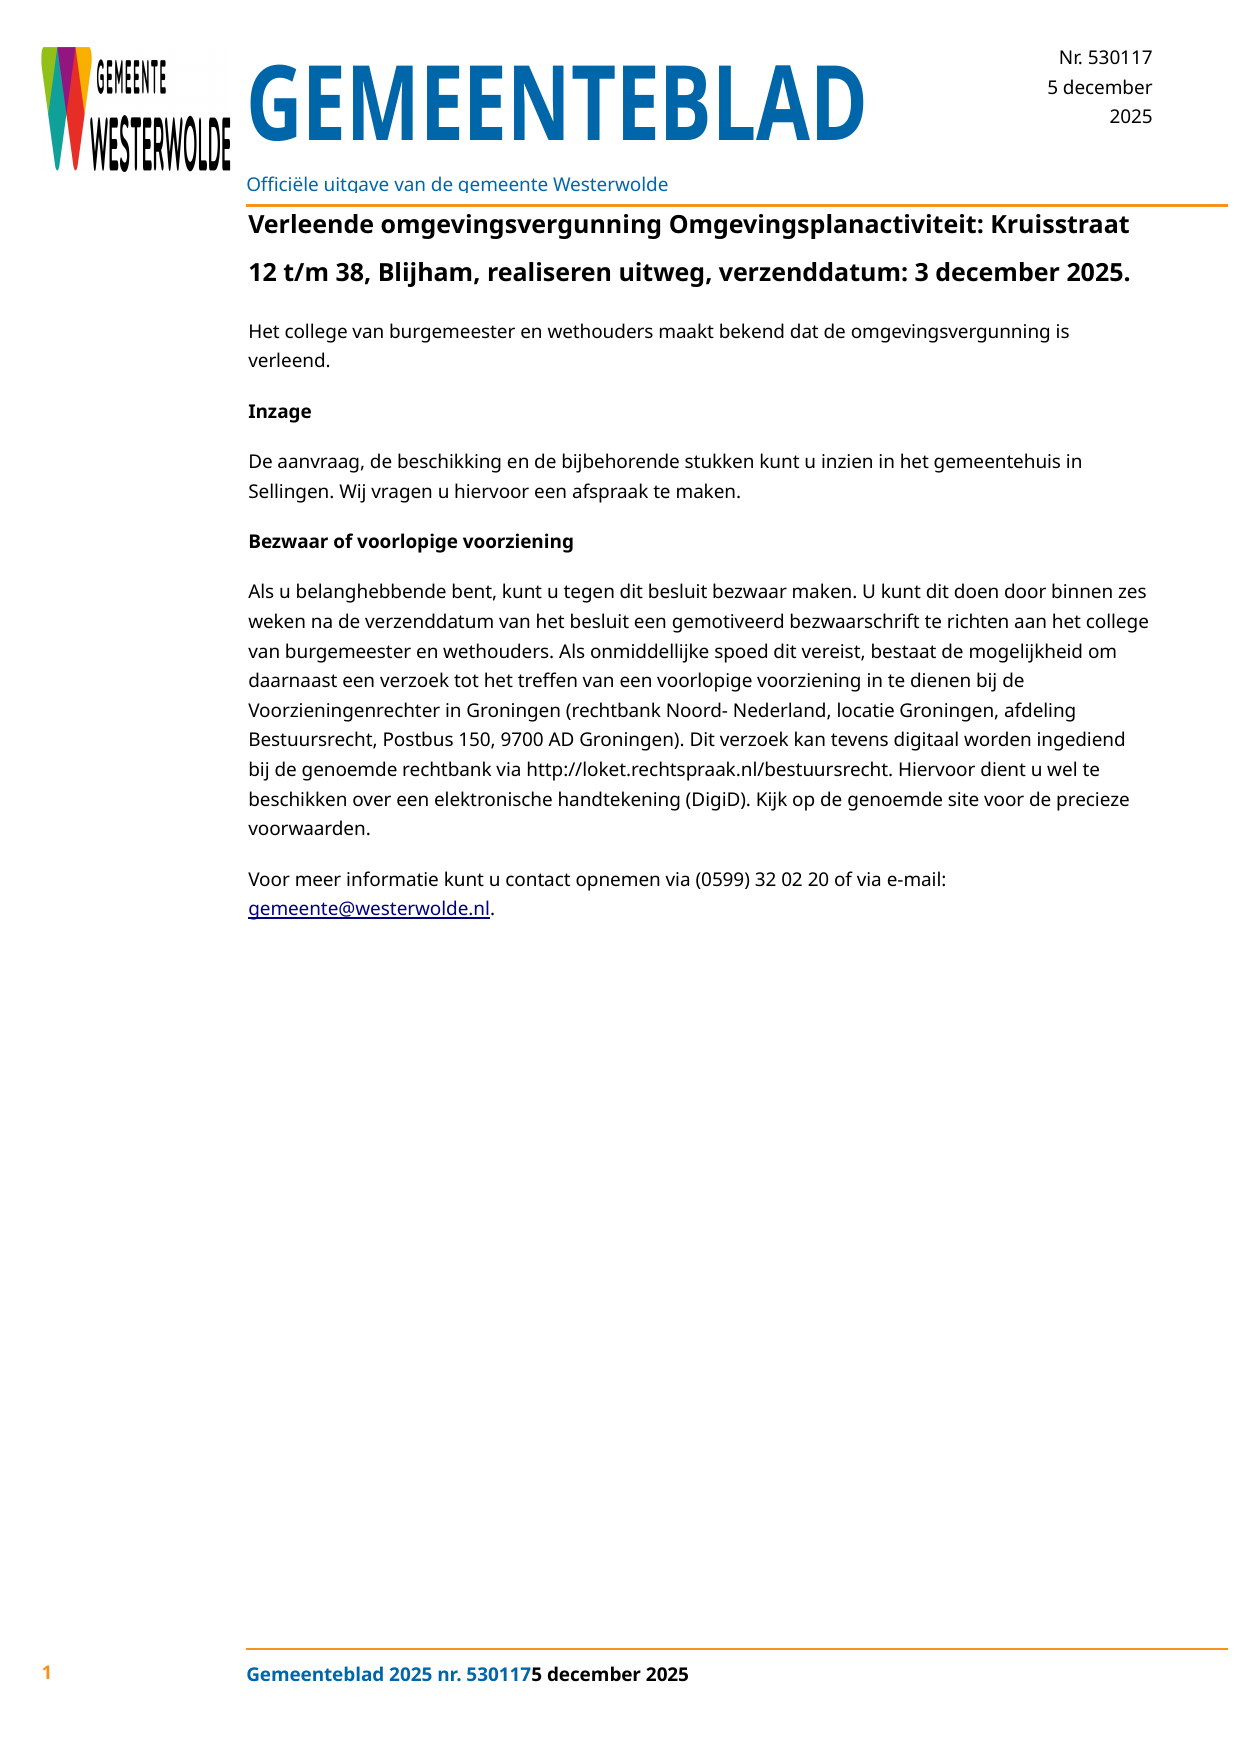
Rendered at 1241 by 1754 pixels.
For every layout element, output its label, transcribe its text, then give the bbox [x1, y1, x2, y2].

text Inzage [248, 398, 1152, 424]
picture [41, 47, 231, 172]
text Bezwaar of voorlopige voorziening [248, 528, 1152, 554]
text Verleende omgevingsvergunning Omgevingsplanactiviteit: Kruisstraat 12 t/m 38, Blijham, realiseren uitweg, verzenddatum: 3 december 2025. [248, 207, 1152, 288]
text Als u belanghebbende bent, kunt u tegen dit besluit bezwaar maken. U kunt dit doen door binnen zes weken na de verzenddatum van het besluit een gemotiveerd bezwaarschrift te richten aan het college van burgemeester en wethouders. Als onmiddellijke spoed dit vereist, bestaat de mogelijkheid om daarnaast een verzoek tot het treffen van een voorlopige voorziening in te dienen bij de Voorzieningenrechter in Groningen (rechtbank Noord- Nederland, locatie Groningen, afdeling Bestuursrecht, Postbus 150, 9700 AD Groningen). Dit verzoek kan tevens digitaal worden ingediend bij de genoemde rechtbank via http://loket.rechtspraak.nl/bestuursrecht. Hiervoor dient u wel te beschikken over een elektronische handtekening (DigiD). Kijk op de genoemde site voor de precieze voorwaarden. [248, 579, 1152, 841]
text Voor meer informatie kunt u contact opnemen via (0599) 32 02 20 of via e-mail: gemeente@westerwolde.nl. [248, 866, 1152, 921]
text Het college van burgemeester en wethouders maakt bekend dat de omgevingsvergunning is verleend. [248, 318, 1152, 373]
text De aanvraag, de beschikking en de bijbehorende stukken kunt u inzien in het gemeentehuis in Sellingen. Wij vragen u hiervoor een afspraak te maken. [248, 448, 1152, 504]
